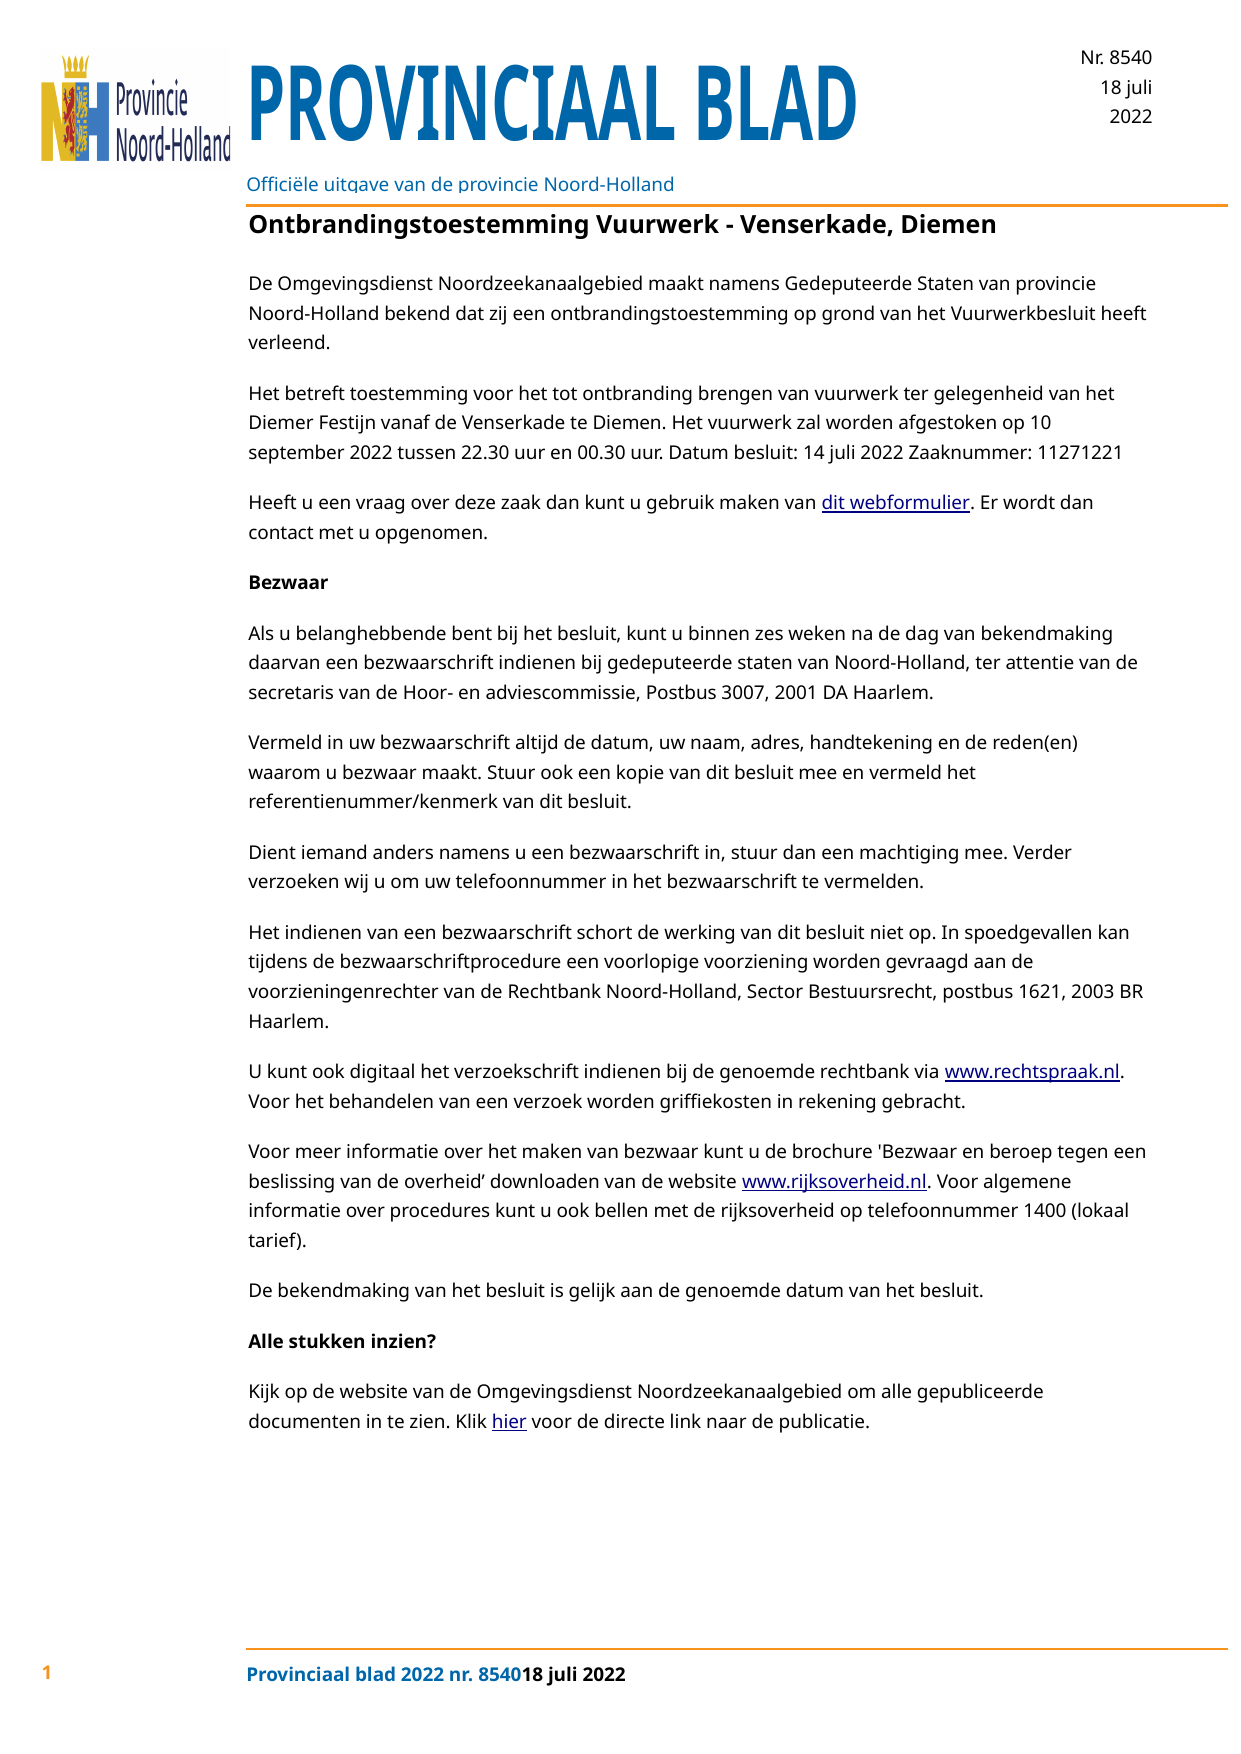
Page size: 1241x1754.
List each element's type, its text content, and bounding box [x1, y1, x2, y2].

text Voor meer informatie over het maken van bezwaar kunt u de brochure 'Bezwaar en beroep tegen een beslissing van de overheid’ downloaden van de website www.rijksoverheid.nl. Voor algemene informatie over procedures kunt u ook bellen met de rijksoverheid op telefoonnummer 1400 (lokaal tarief). [248, 1138, 1152, 1253]
text Heeft u een vraag over deze zaak dan kunt u gebruik maken van dit webformulier. Er wordt dan contact met u opgenomen. [248, 489, 1152, 545]
text Dient iemand anders namens u een bezwaarschrift in, stuur dan een machtiging mee. Verder verzoeken wij u om uw telefoonnummer in het bezwaarschrift te vermelden. [248, 839, 1152, 894]
text U kunt ook digitaal het verzoekschrift indienen bij de genoemde rechtbank via www.rechtspraak.nl. Voor het behandelen van een verzoek worden griffiekosten in rekening gebracht. [248, 1058, 1152, 1113]
text Kijk op de website van de Omgevingsdienst Noordzeekanaalgebied om alle gepubliceerde documenten in te zien. Klik hier voor de directe link naar de publicatie. [248, 1378, 1152, 1433]
text De Omgevingsdienst Noordzeekanaalgebied maakt namens Gedeputeerde Staten van provincie Noord-Holland bekend dat zij een ontbrandingstoestemming op grond van het Vuurwerkbesluit heeft verleend. [248, 270, 1152, 355]
text Als u belanghebbende bent bij het besluit, kunt u binnen zes weken na de dag van bekendmaking daarvan een bezwaarschrift indienen bij gedeputeerde staten van Noord-Holland, ter attentie van de secretaris van de Hoor- en adviescommissie, Postbus 3007, 2001 DA Haarlem. [248, 620, 1152, 705]
text Het indienen van een bezwaarschrift schort de werking van dit besluit niet op. In spoedgevallen kan tijdens de bezwaarschriftprocedure een voorlopige voorziening worden gevraagd aan de voorzieningenrechter van de Rechtbank Noord-Holland, Sector Bestuursrecht, postbus 1621, 2003 BR Haarlem. [248, 919, 1152, 1033]
text De bekendmaking van het besluit is gelijk aan de genoemde datum van het besluit. [248, 1277, 1152, 1303]
text Ontbrandingstoestemming Vuurwerk - Venserkade, Diemen [248, 207, 1152, 241]
text Het betreft toestemming voor het tot ontbranding brengen van vuurwerk ter gelegenheid van het Diemer Festijn vanaf de Venserkade te Diemen. Het vuurwerk zal worden afgestoken op 10 september 2022 tussen 22.30 uur en 00.30 uur. Datum besluit: 14 juli 2022 Zaaknummer: 11271221 [248, 380, 1152, 465]
text Bezwaar [248, 569, 1152, 595]
picture [41, 47, 231, 172]
text Vermeld in uw bezwaarschrift altijd de datum, uw naam, adres, handtekening en de reden(en) waarom u bezwaar maakt. Stuur ook een kopie van dit besluit mee en vermeld het referentienummer/kenmerk van dit besluit. [248, 729, 1152, 814]
text Alle stukken inzien? [248, 1328, 1152, 1353]
